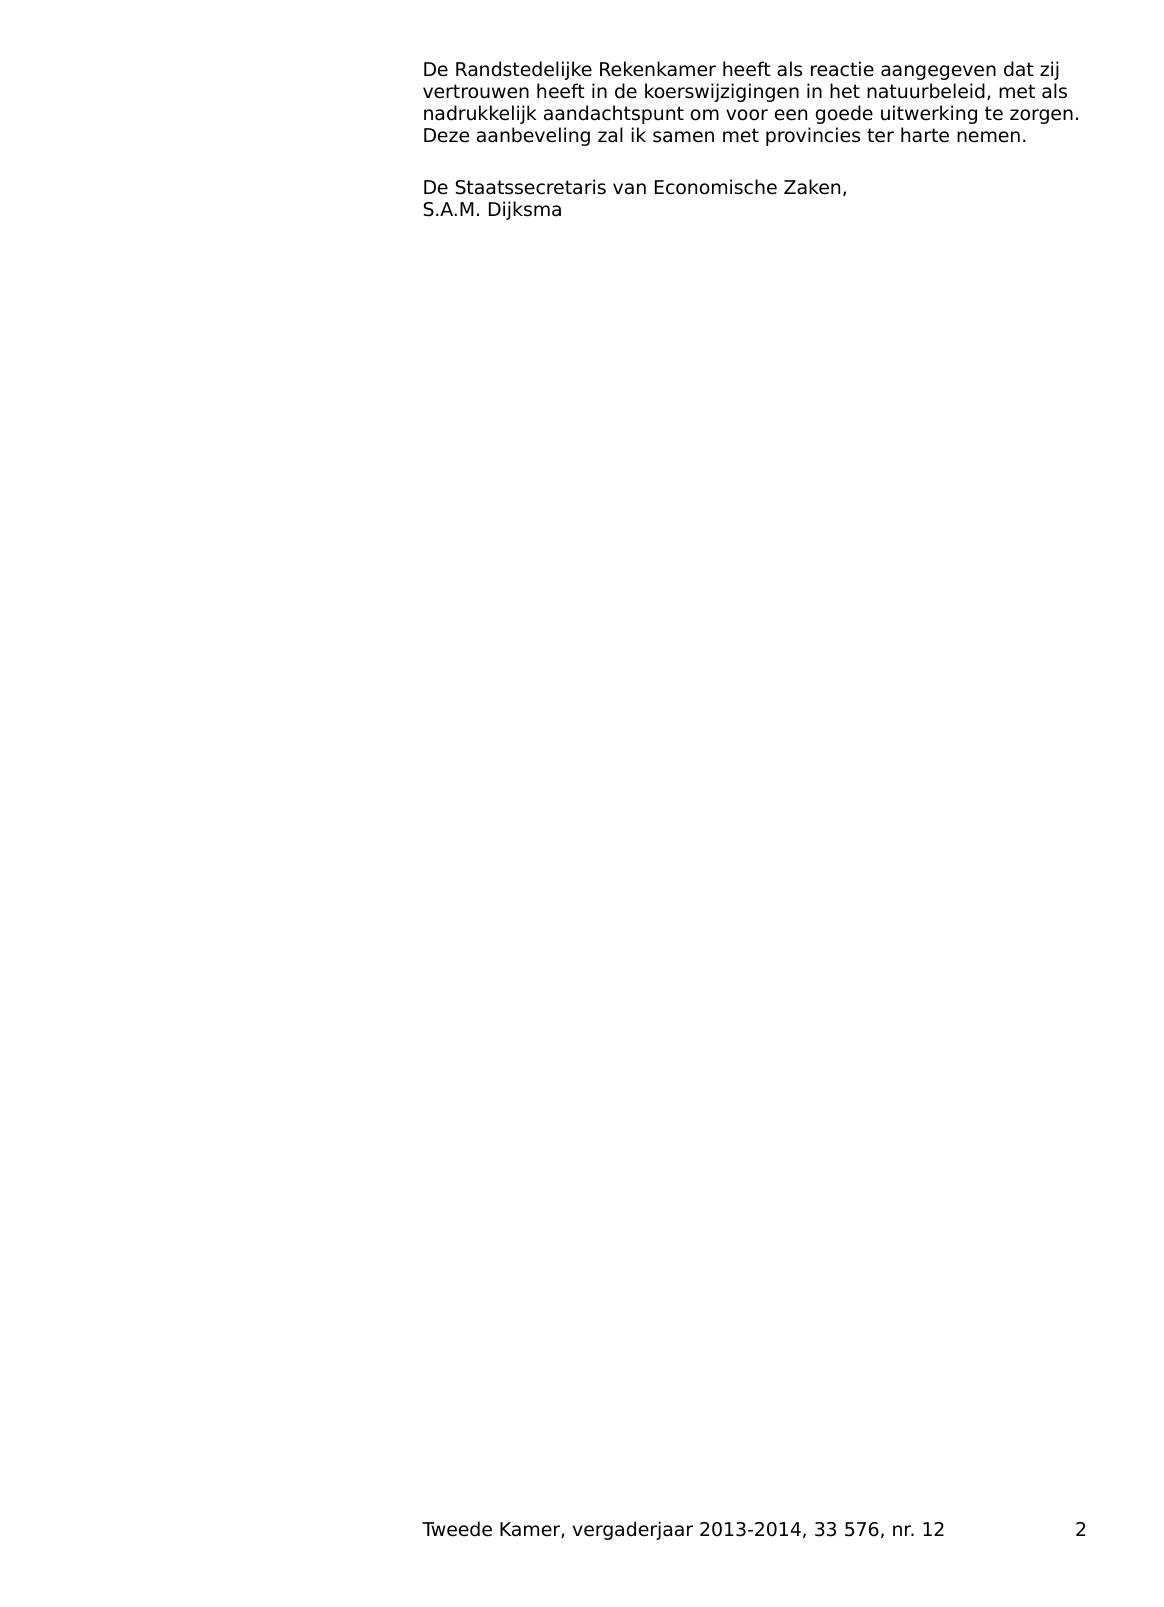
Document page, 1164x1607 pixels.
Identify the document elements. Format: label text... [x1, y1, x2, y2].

text De Staatssecretaris van Economische Zaken, S.A.M. Dijksma [422, 177, 1087, 221]
text De Randstedelijke Rekenkamer heeft als reactie aangegeven dat zij vertrouwen heeft in de koerswijzigingen in het natuurbeleid, met als nadrukkelijk aandachtspunt om voor een goede uitwerking te zorgen. Deze aanbeveling zal ik samen met provincies ter harte nemen. [422, 59, 1087, 147]
